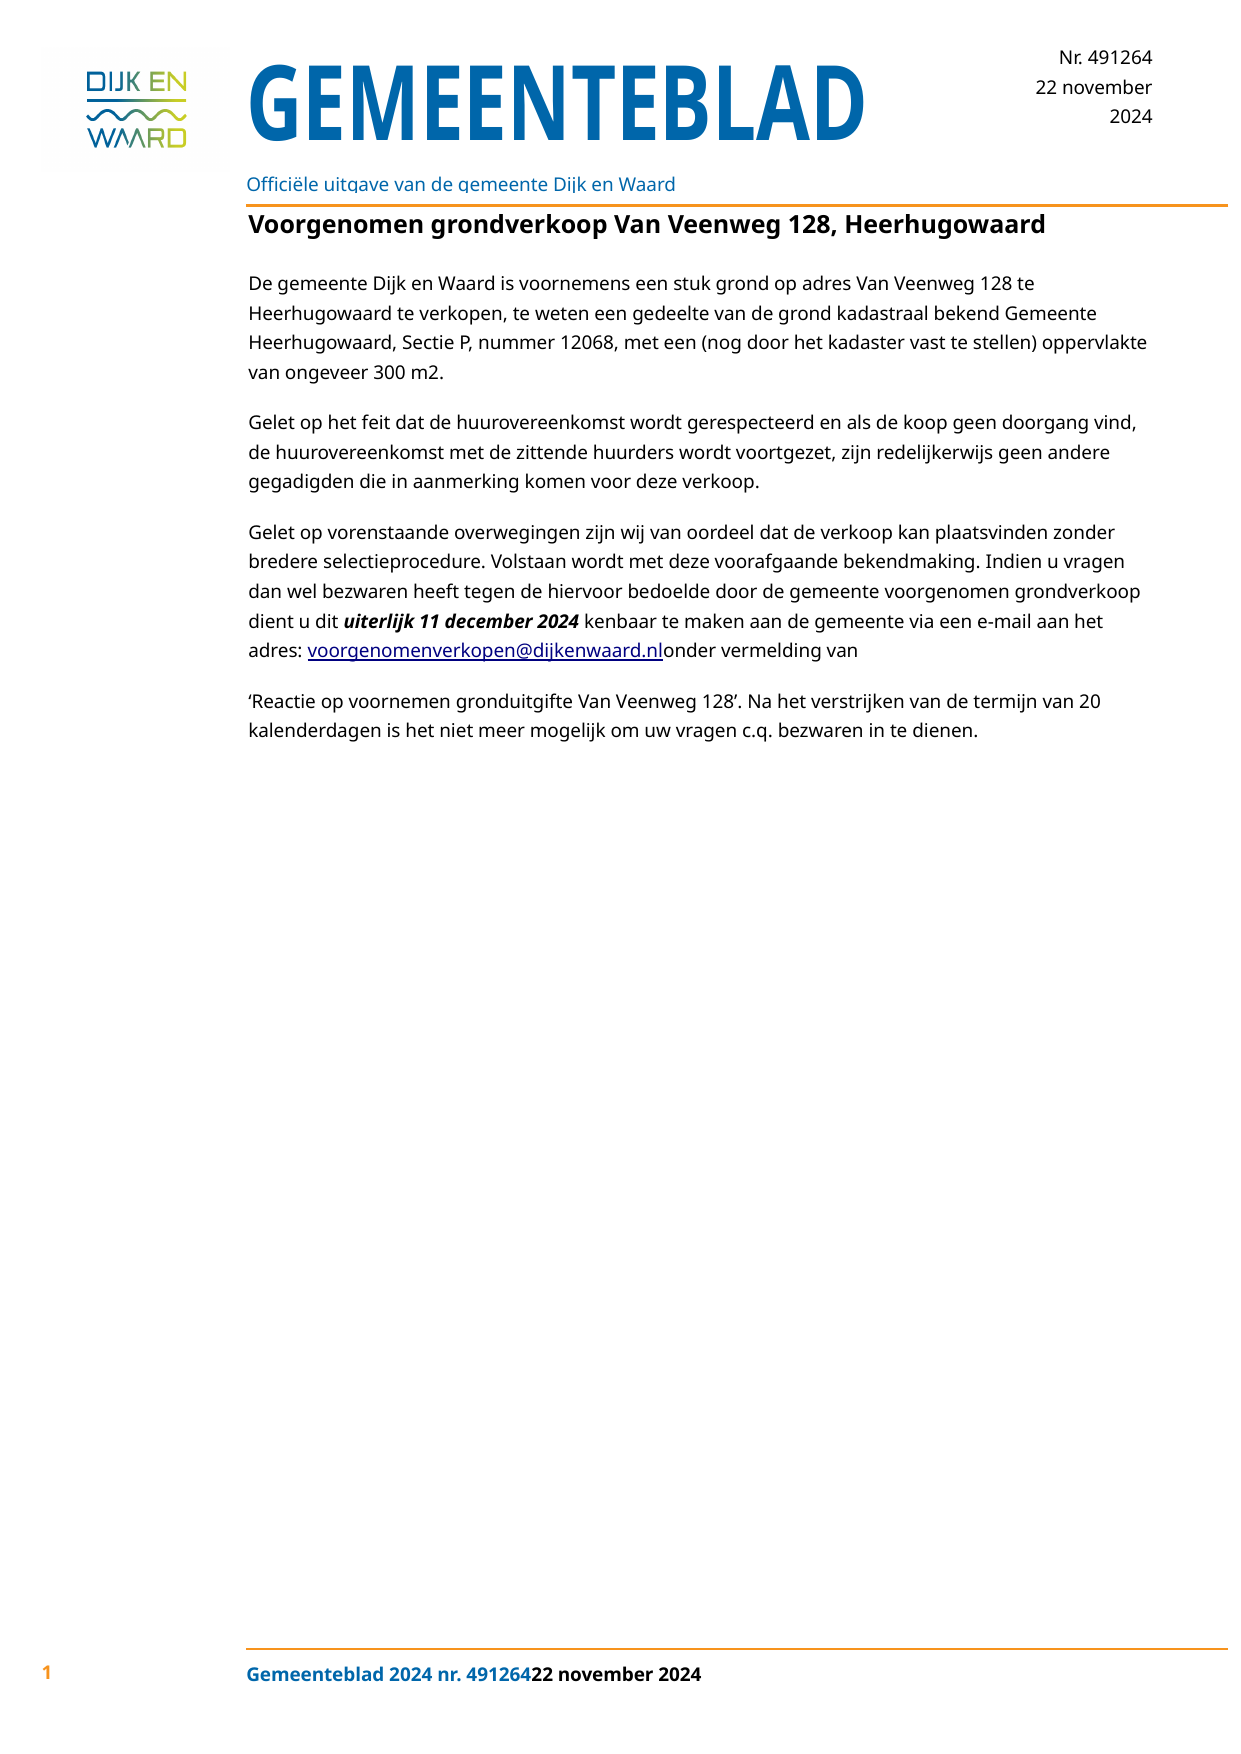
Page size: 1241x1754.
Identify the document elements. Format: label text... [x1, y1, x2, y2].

text Voorgenomen grondverkoop Van Veenweg 128, Heerhugowaard [248, 207, 1152, 241]
text Gelet op vorenstaande overwegingen zijn wij van oordeel dat de verkoop kan plaatsvinden zonder bredere selectieprocedure. Volstaan wordt met deze voorafgaande bekendmaking. Indien u vragen dan wel bezwaren heeft tegen de hiervoor bedoelde door de gemeente voorgenomen grondverkoop dient u dit uiterlijk 11 december 2024 kenbaar te maken aan de gemeente via een e-mail aan het adres: voorgenomenverkopen@dijkenwaard.nlonder vermelding van [248, 519, 1152, 663]
text De gemeente Dijk en Waard is voornemens een stuk grond op adres Van Veenweg 128 te Heerhugowaard te verkopen, te weten een gedeelte van de grond kadastraal bekend Gemeente Heerhugowaard, Sectie P, nummer 12068, met een (nog door het kadaster vast te stellen) oppervlakte van ongeveer 300 m2. [248, 270, 1152, 385]
text ‘Reactie op voornemen gronduitgifte Van Veenweg 128’. Na het verstrijken van de termijn van 20 kalenderdagen is het niet meer mogelijk om uw vragen c.q. bezwaren in te dienen. [248, 688, 1152, 743]
picture [41, 47, 231, 172]
text Gelet op het feit dat de huurovereenkomst wordt gerespecteerd en als de koop geen doorgang vind, de huurovereenkomst met de zittende huurders wordt voortgezet, zijn redelijkerwijs geen andere gegadigden die in aanmerking komen voor deze verkoop. [248, 409, 1152, 494]
